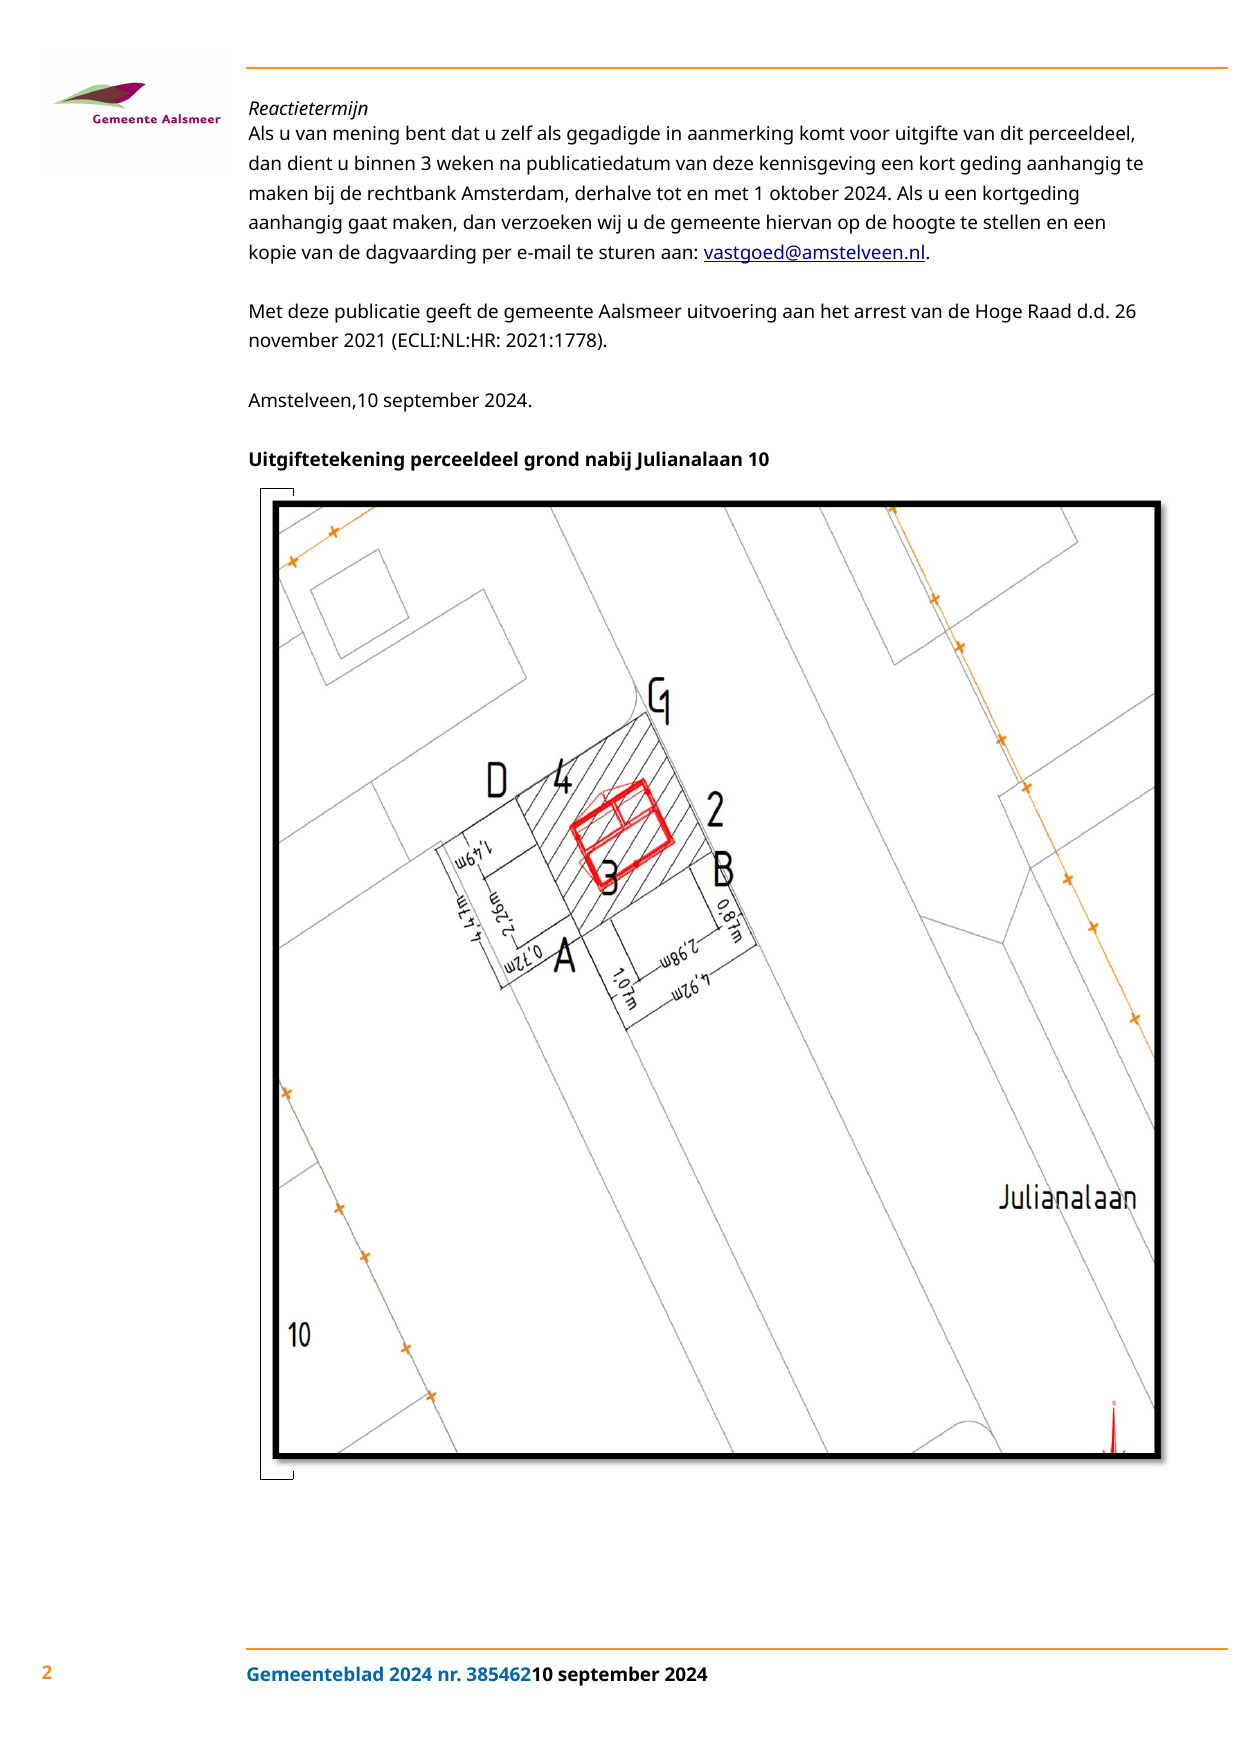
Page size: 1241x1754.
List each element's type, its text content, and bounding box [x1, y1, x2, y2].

text Reactietermijn [248, 95, 1152, 121]
text Amstelveen,10 september 2024. [248, 387, 1152, 412]
text Als u van mening bent dat u zelf als gegadigde in aanmerking komt voor uitgifte van dit perceeldeel, dan dient u binnen 3 weken na publicatiedatum van deze kennisgeving een kort geding aanhangig te maken bij de rechtbank Amsterdam, derhalve tot en met 1 oktober 2024. Als u een kortgeding aanhangig gaat maken, dan verzoeken wij u de gemeente hiervan op de hoogte te stellen en een kopie van de dagvaarding per e-mail te sturen aan: vastgoed@amstelveen.nl. [248, 121, 1152, 264]
text Met deze publicatie geeft de gemeente Aalsmeer uitvoering aan het arrest van de Hoge Raad d.d. 26 november 2021 (ECLI:NL:HR: 2021:1778). [248, 298, 1152, 353]
picture [268, 496, 1173, 1471]
text Uitgiftetekening perceeldeel grond nabij Julianalaan 10 [248, 446, 1152, 472]
picture [41, 47, 231, 172]
